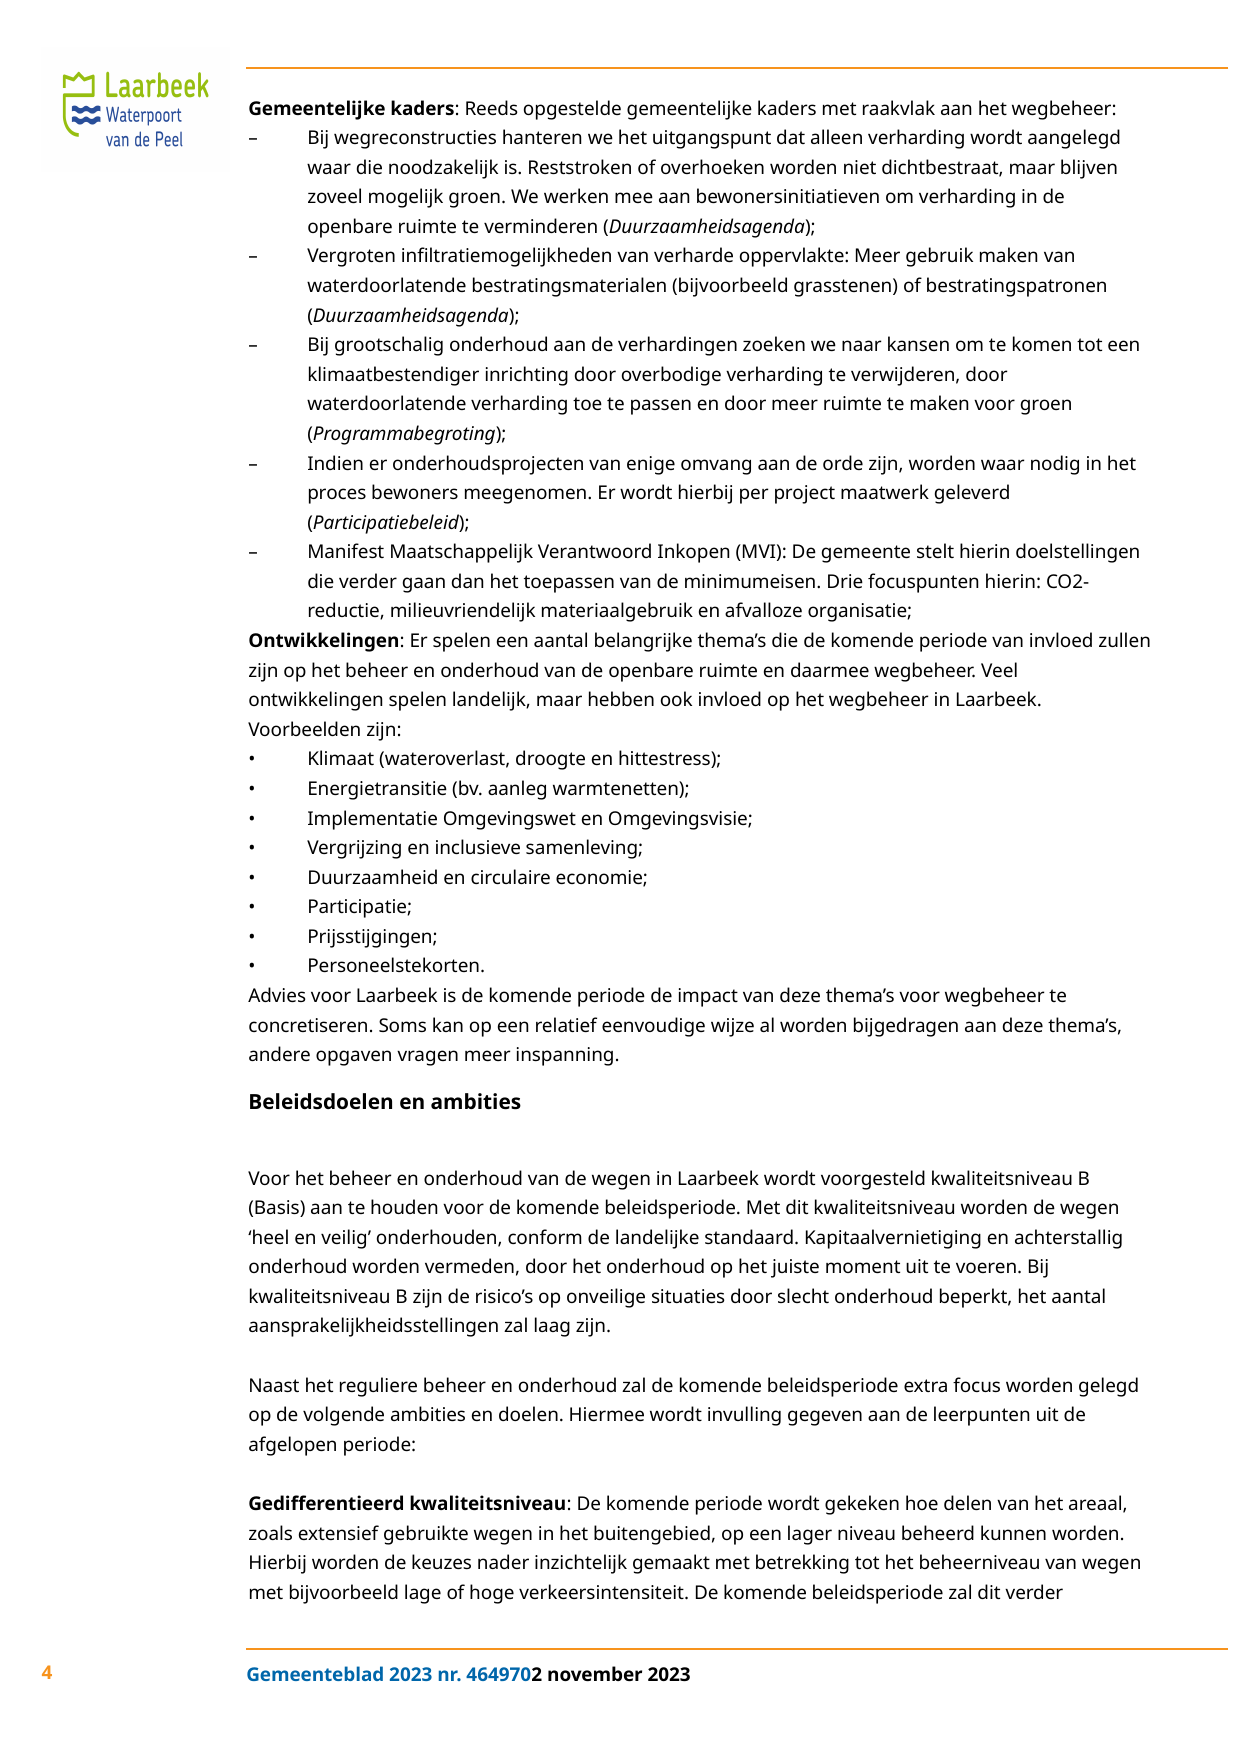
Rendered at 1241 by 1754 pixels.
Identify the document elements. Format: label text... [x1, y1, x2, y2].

list Energietransitie (bv. aanleg warmtenetten); [248, 775, 1152, 801]
list Klimaat (wateroverlast, droogte en hittestress); [248, 746, 1152, 771]
list Vergroten infiltratiemogelijkheden van verharde oppervlakte: Meer gebruik maken van waterdoorlatende bestratingsmaterialen (bijvoorbeeld grasstenen) of bestratingspatronen (Duurzaamheidsagenda); [248, 243, 1152, 328]
text Gedifferentieerd kwaliteitsniveau: De komende periode wordt gekeken hoe delen van het areaal, zoals extensief gebruikte wegen in het buitengebied, op een lager niveau beheerd kunnen worden. Hierbij worden de keuzes nader inzichtelijk gemaakt met betrekking tot het beheerniveau van wegen met bijvoorbeeld lage of hoge verkeersintensiteit. De komende beleidsperiode zal dit verder [248, 1490, 1152, 1605]
list Implementatie Omgevingswet en Omgevingsvisie; [248, 805, 1152, 831]
text Advies voor Laarbeek is de komende periode de impact van deze thema’s voor wegbeheer te concretiseren. Soms kan op een relatief eenvoudige wijze al worden bijgedragen aan deze thema’s, andere opgaven vragen meer inspanning. [248, 982, 1152, 1067]
text Gemeentelijke kaders: Reeds opgestelde gemeentelijke kaders met raakvlak aan het wegbeheer: [248, 95, 1152, 121]
text Beleidsdoelen en ambities [248, 1087, 1152, 1116]
list Indien er onderhoudsprojecten van enige omvang aan de orde zijn, worden waar nodig in het proces bewoners meegenomen. Er wordt hierbij per project maatwerk geleverd (Participatiebeleid); [248, 450, 1152, 535]
text Naast het reguliere beheer en onderhoud zal de komende beleidsperiode extra focus worden gelegd op de volgende ambities en doelen. Hiermee wordt invulling gegeven aan de leerpunten uit de afgelopen periode: [248, 1372, 1152, 1457]
picture [41, 47, 231, 172]
list Bij grootschalig onderhoud aan de verhardingen zoeken we naar kansen om te komen tot een klimaatbestendiger inrichting door overbodige verharding te verwijderen, door waterdoorlatende verharding toe te passen en door meer ruimte te maken voor groen (Programmabegroting); [248, 331, 1152, 446]
text Ontwikkelingen: Er spelen een aantal belangrijke thema’s die de komende periode van invloed zullen zijn op het beheer en onderhoud van de openbare ruimte en daarmee wegbeheer. Veel ontwikkelingen spelen landelijk, maar hebben ook invloed op het wegbeheer in Laarbeek. Voorbeelden zijn: [248, 627, 1152, 742]
list Participatie; [248, 893, 1152, 919]
text Voor het beheer en onderhoud van de wegen in Laarbeek wordt voorgesteld kwaliteitsniveau B (Basis) aan te houden voor de komende beleidsperiode. Met dit kwaliteitsniveau worden de wegen ‘heel en veilig’ onderhouden, conform de landelijke standaard. Kapitaalvernietiging en achterstallig onderhoud worden vermeden, door het onderhoud op het juiste moment uit te voeren. Bij kwaliteitsniveau B zijn de risico’s op onveilige situaties door slecht onderhoud beperkt, het aantal aansprakelijkheidsstellingen zal laag zijn. [248, 1165, 1152, 1338]
list Vergrijzing en inclusieve samenleving; [248, 834, 1152, 860]
list Duurzaamheid en circulaire economie; [248, 864, 1152, 890]
list Bij wegreconstructies hanteren we het uitgangspunt dat alleen verharding wordt aangelegd waar die noodzakelijk is. Reststroken of overhoeken worden niet dichtbestraat, maar blijven zoveel mogelijk groen. We werken mee aan bewonersinitiatieven om verharding in de openbare ruimte te verminderen (Duurzaamheidsagenda); [248, 124, 1152, 239]
list Personeelstekorten. [248, 953, 1152, 978]
list Prijsstijgingen; [248, 923, 1152, 949]
list Manifest Maatschappelijk Verantwoord Inkopen (MVI): De gemeente stelt hierin doelstellingen die verder gaan dan het toepassen van de minimumeisen. Drie focuspunten hierin: CO2- reductie, milieuvriendelijk materiaalgebruik en afvalloze organisatie; [248, 538, 1152, 623]
